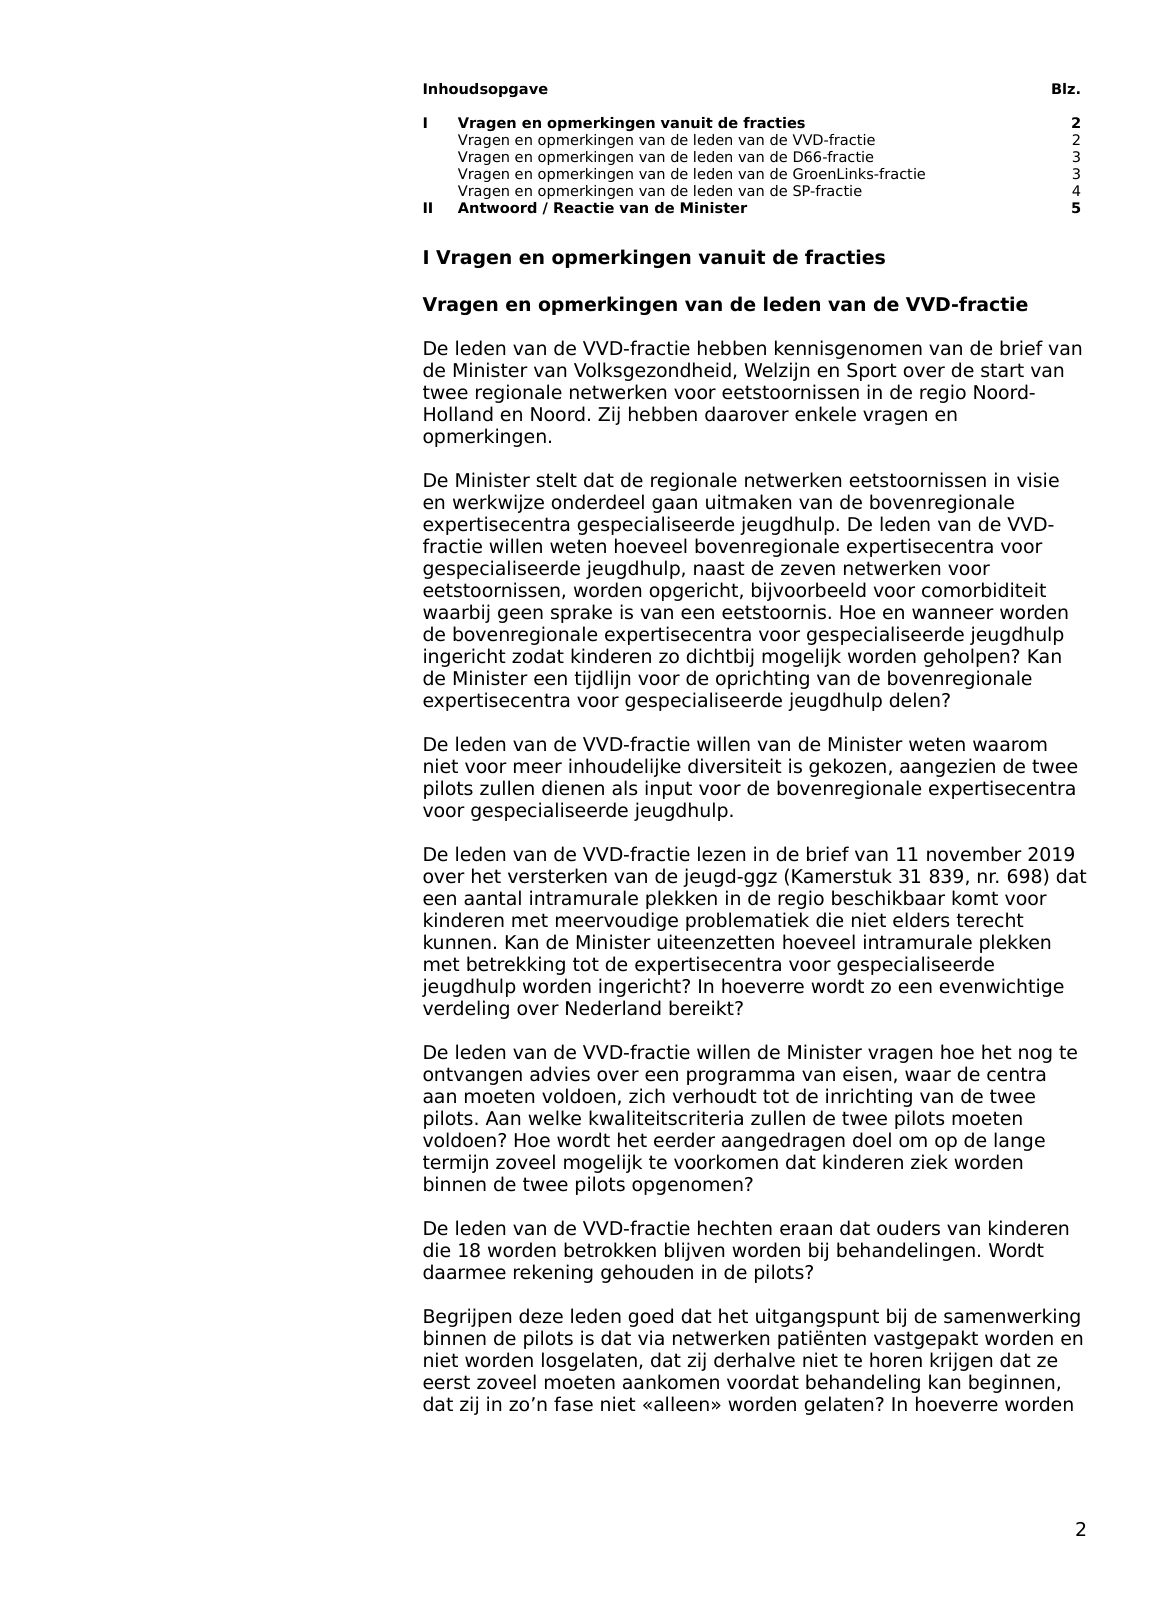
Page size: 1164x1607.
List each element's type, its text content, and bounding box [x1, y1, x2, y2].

table_cell Vragen en opmerkingen van de leden van de D66-fractie [452, 149, 1028, 166]
table_cell [422, 149, 452, 166]
table_cell [422, 132, 452, 149]
table_cell Vragen en opmerkingen van de leden van de VVD-fractie [452, 132, 1028, 149]
table_cell Antwoord / Reactie van de Minister [452, 200, 1028, 217]
table_cell [422, 98, 452, 115]
table_cell Vragen en opmerkingen van de leden van de GroenLinks-fractie [452, 166, 1028, 183]
text De leden van de VVD-fractie lezen in de brief van 11 november 2019 over het versterken van de jeugd-ggz (Kamerstuk 31 839, nr. 698) dat een aantal intramurale plekken in de regio beschikbaar komt voor kinderen met meervoudige problematiek die niet elders terecht kunnen. Kan de Minister uiteenzetten hoeveel intramurale plekken met betrekking tot de expertisecentra voor gespecialiseerde jeugdhulp worden ingericht? In hoeverre wordt zo een evenwichtige verdeling over Nederland bereikt? [422, 844, 1087, 1020]
table_header Blz. [1028, 81, 1087, 98]
table_cell [422, 166, 452, 183]
table_cell 4 [1028, 183, 1087, 200]
subtitle Vragen en opmerkingen van de leden van de VVD-fractie [422, 294, 1087, 316]
table_cell 2 [1028, 132, 1087, 149]
text Begrijpen deze leden goed dat het uitgangspunt bij de samenwerking binnen de pilots is dat via netwerken patiënten vastgepakt worden en niet worden losgelaten, dat zij derhalve niet te horen krijgen dat ze eerst zoveel moeten aankomen voordat behandeling kan beginnen, dat zij in zo’n fase niet «alleen» worden gelaten? In hoeverre worden [422, 1306, 1087, 1416]
table_cell II [422, 200, 452, 217]
table_cell [1028, 98, 1087, 115]
text De Minister stelt dat de regionale netwerken eetstoornissen in visie en werkwijze onderdeel gaan uitmaken van de bovenregionale expertisecentra gespecialiseerde jeugdhulp. De leden van de VVD-fractie willen weten hoeveel bovenregionale expertisecentra voor gespecialiseerde jeugdhulp, naast de zeven netwerken voor eetstoornissen, worden opgericht, bijvoorbeeld voor comorbiditeit waarbij geen sprake is van een eetstoornis. Hoe en wanneer worden de bovenregionale expertisecentra voor gespecialiseerde jeugdhulp ingericht zodat kinderen zo dichtbij mogelijk worden geholpen? Kan de Minister een tijdlijn voor de oprichting van de bovenregionale expertisecentra voor gespecialiseerde jeugdhulp delen? [422, 470, 1087, 712]
text De leden van de VVD-fractie willen van de Minister weten waarom niet voor meer inhoudelijke diversiteit is gekozen, aangezien de twee pilots zullen dienen als input voor de bovenregionale expertisecentra voor gespecialiseerde jeugdhulp. [422, 734, 1087, 822]
table_cell [452, 98, 1028, 115]
table_cell 3 [1028, 166, 1087, 183]
subtitle I Vragen en opmerkingen vanuit de fracties [422, 247, 1087, 269]
text De leden van de VVD-fractie hechten eraan dat ouders van kinderen die 18 worden betrokken blijven worden bij behandelingen. Wordt daarmee rekening gehouden in de pilots? [422, 1218, 1087, 1284]
table_cell [422, 183, 452, 200]
text De leden van de VVD-fractie hebben kennisgenomen van de brief van de Minister van Volksgezondheid, Welzijn en Sport over de start van twee regionale netwerken voor eetstoornissen in de regio Noord-Holland en Noord. Zij hebben daarover enkele vragen en opmerkingen. [422, 338, 1087, 448]
text De leden van de VVD-fractie willen de Minister vragen hoe het nog te ontvangen advies over een programma van eisen, waar de centra aan moeten voldoen, zich verhoudt tot de inrichting van de twee pilots. Aan welke kwaliteitscriteria zullen de twee pilots moeten voldoen? Hoe wordt het eerder aangedragen doel om op de lange termijn zoveel mogelijk te voorkomen dat kinderen ziek worden binnen de twee pilots opgenomen? [422, 1042, 1087, 1196]
table_cell Vragen en opmerkingen van de leden van de SP-fractie [452, 183, 1028, 200]
table_cell 3 [1028, 149, 1087, 166]
table_cell I [422, 115, 452, 132]
table_cell Vragen en opmerkingen vanuit de fracties [452, 115, 1028, 132]
table_cell 2 [1028, 115, 1087, 132]
table_cell 5 [1028, 200, 1087, 217]
table_header Inhoudsopgave [422, 81, 1028, 98]
